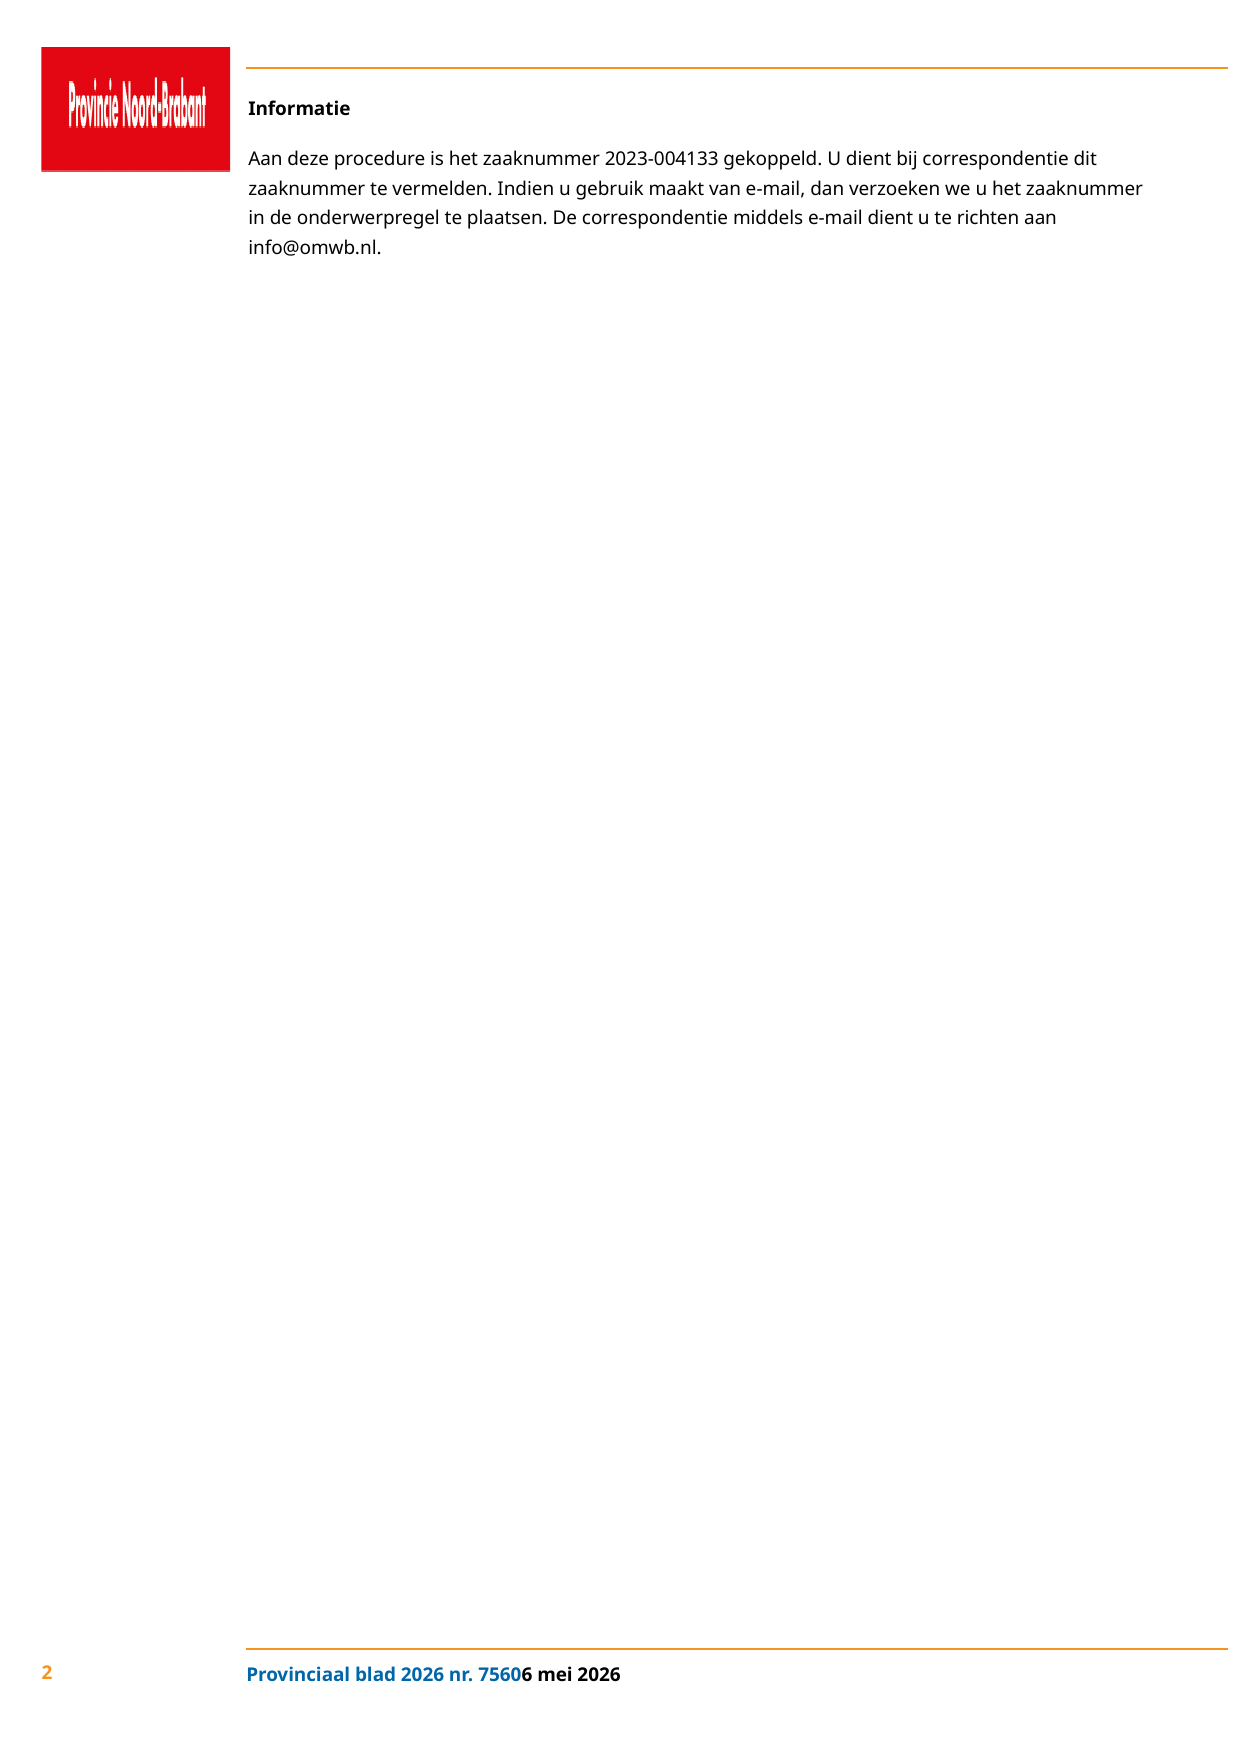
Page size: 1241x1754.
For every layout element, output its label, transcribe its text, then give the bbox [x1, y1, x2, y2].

text Informatie [248, 95, 1152, 121]
picture [41, 47, 231, 172]
text Aan deze procedure is het zaaknummer 2023-004133 gekoppeld. U dient bij correspondentie dit zaaknummer te vermelden. Indien u gebruik maakt van e-mail, dan verzoeken we u het zaaknummer in de onderwerpregel te plaatsen. De correspondentie middels e-mail dient u te richten aan info@omwb.nl. [248, 145, 1152, 260]
